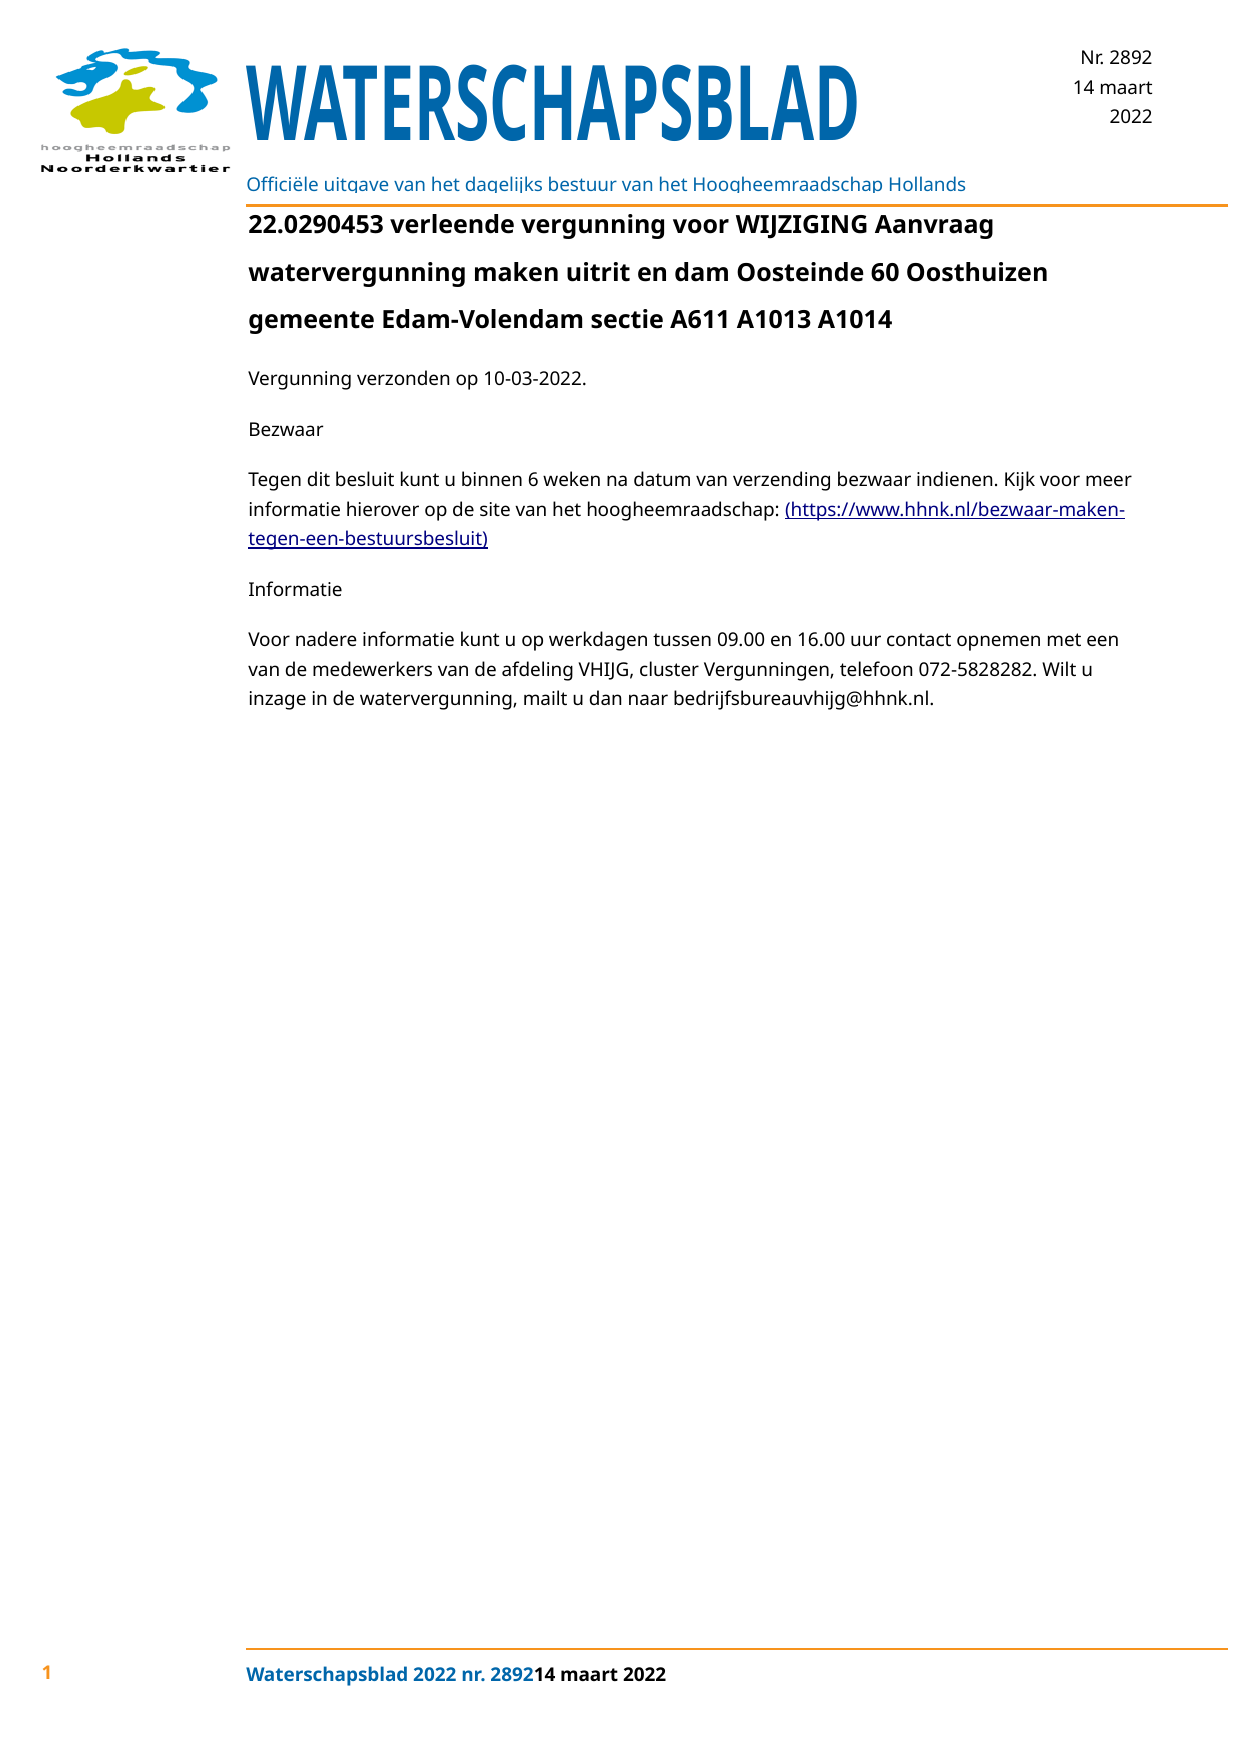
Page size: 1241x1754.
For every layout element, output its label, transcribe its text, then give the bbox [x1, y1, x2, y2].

text Bezwaar [248, 416, 1152, 442]
text Informatie [248, 576, 1152, 602]
text Vergunning verzonden op 10-03-2022. [248, 366, 1152, 391]
text Voor nadere informatie kunt u op werkdagen tussen 09.00 en 16.00 uur contact opnemen met een van de medewerkers van de afdeling VHIJG, cluster Vergunningen, telefoon 072-5828282. Wilt u inzage in de watervergunning, mailt u dan naar bedrijfsbureauvhijg@hhnk.nl. [248, 626, 1152, 711]
text Tegen dit besluit kunt u binnen 6 weken na datum van verzending bezwaar indienen. Kijk voor meer informatie hierover op de site van het hoogheemraadschap: (https://www.hhnk.nl/bezwaar-maken-tegen-een-bestuursbesluit) [248, 466, 1152, 551]
picture [41, 47, 231, 172]
text 22.0290453 verleende vergunning voor WIJZIGING Aanvraag watervergunning maken uitrit en dam Oosteinde 60 Oosthuizen gemeente Edam-Volendam sectie A611 A1013 A1014 [248, 207, 1152, 336]
